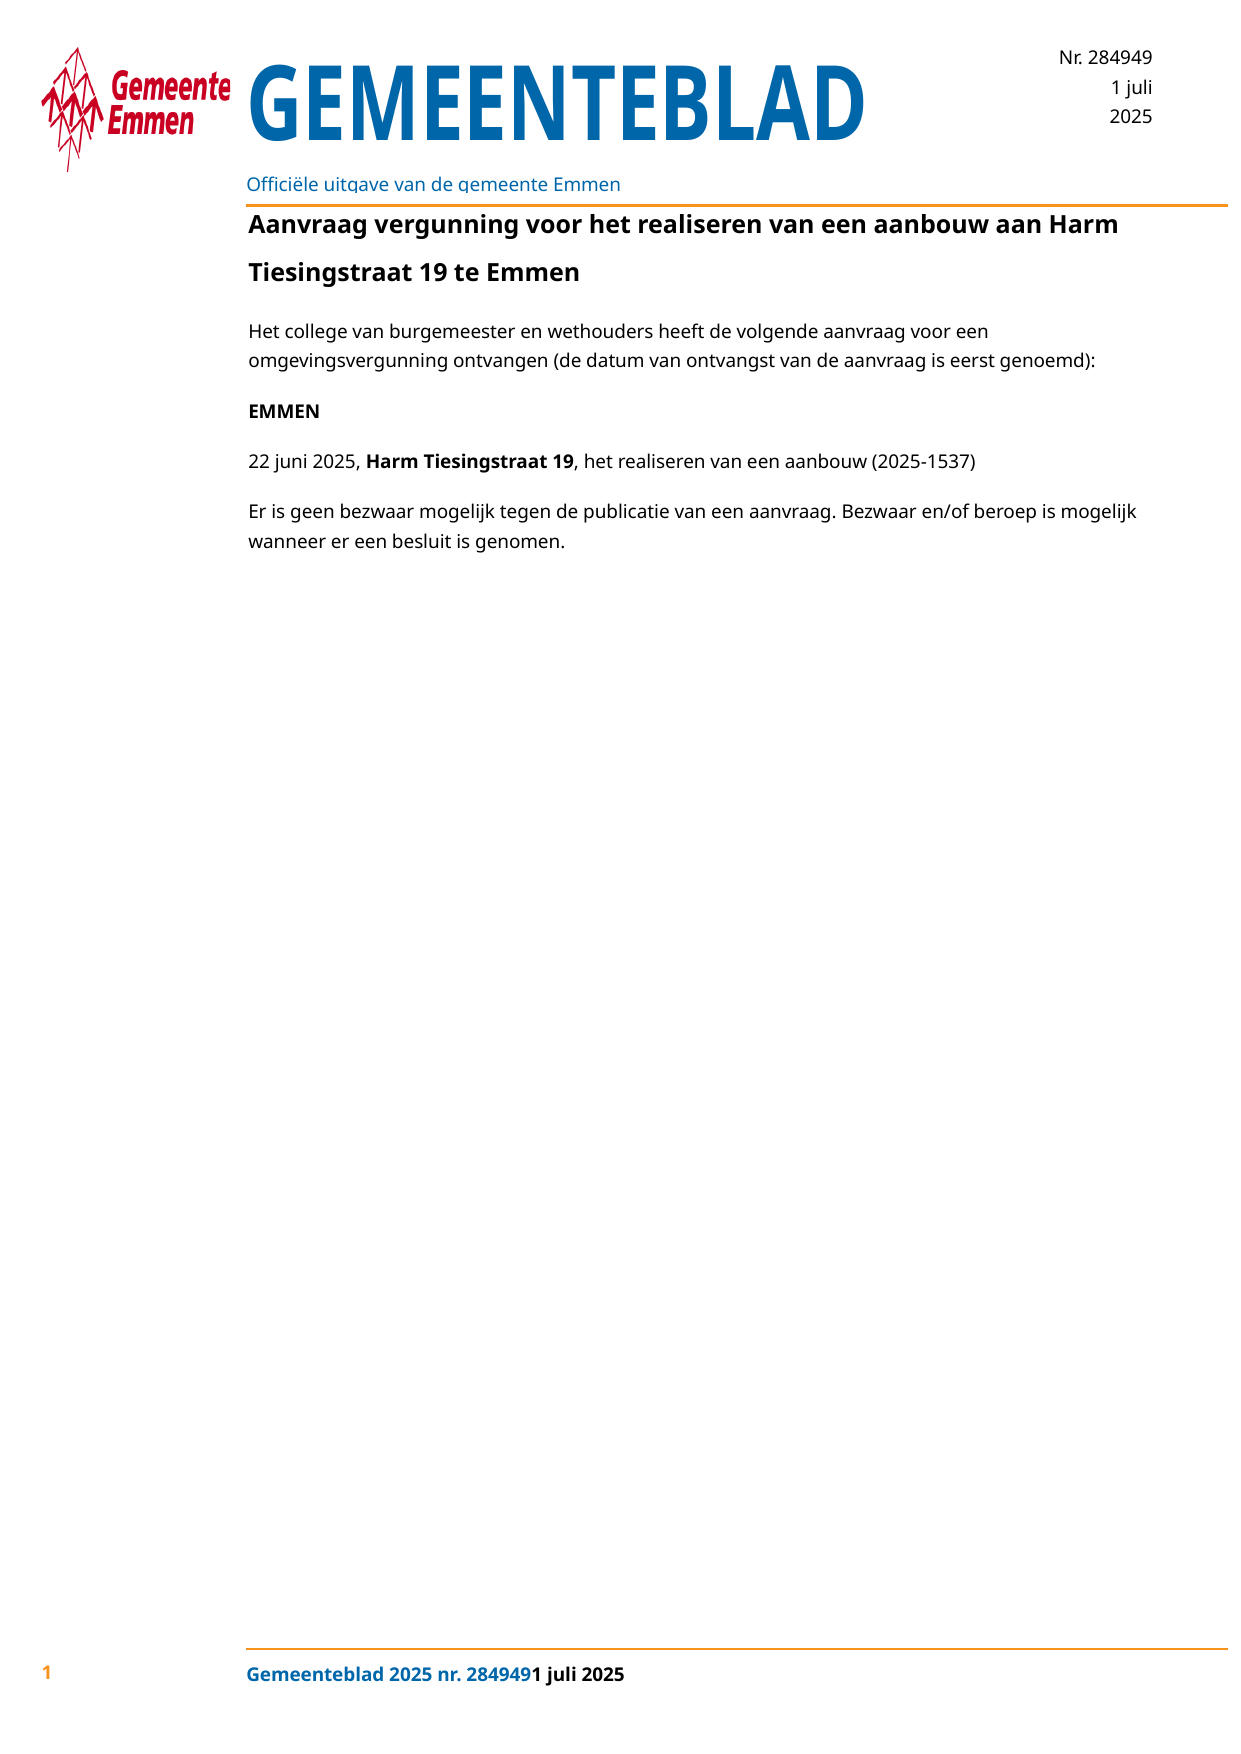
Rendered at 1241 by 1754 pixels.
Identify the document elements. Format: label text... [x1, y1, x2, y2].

text Het college van burgemeester en wethouders heeft de volgende aanvraag voor een omgevingsvergunning ontvangen (de datum van ontvangst van de aanvraag is eerst genoemd): [248, 318, 1152, 373]
text 22 juni 2025, Harm Tiesingstraat 19, het realiseren van een aanbouw (2025-1537) [248, 448, 1152, 474]
picture [41, 47, 231, 172]
text EMMEN [248, 398, 1152, 424]
text Aanvraag vergunning voor het realiseren van een aanbouw aan Harm Tiesingstraat 19 te Emmen [248, 207, 1152, 288]
text Er is geen bezwaar mogelijk tegen de publicatie van een aanvraag. Bezwaar en/of beroep is mogelijk wanneer er een besluit is genomen. [248, 499, 1152, 554]
